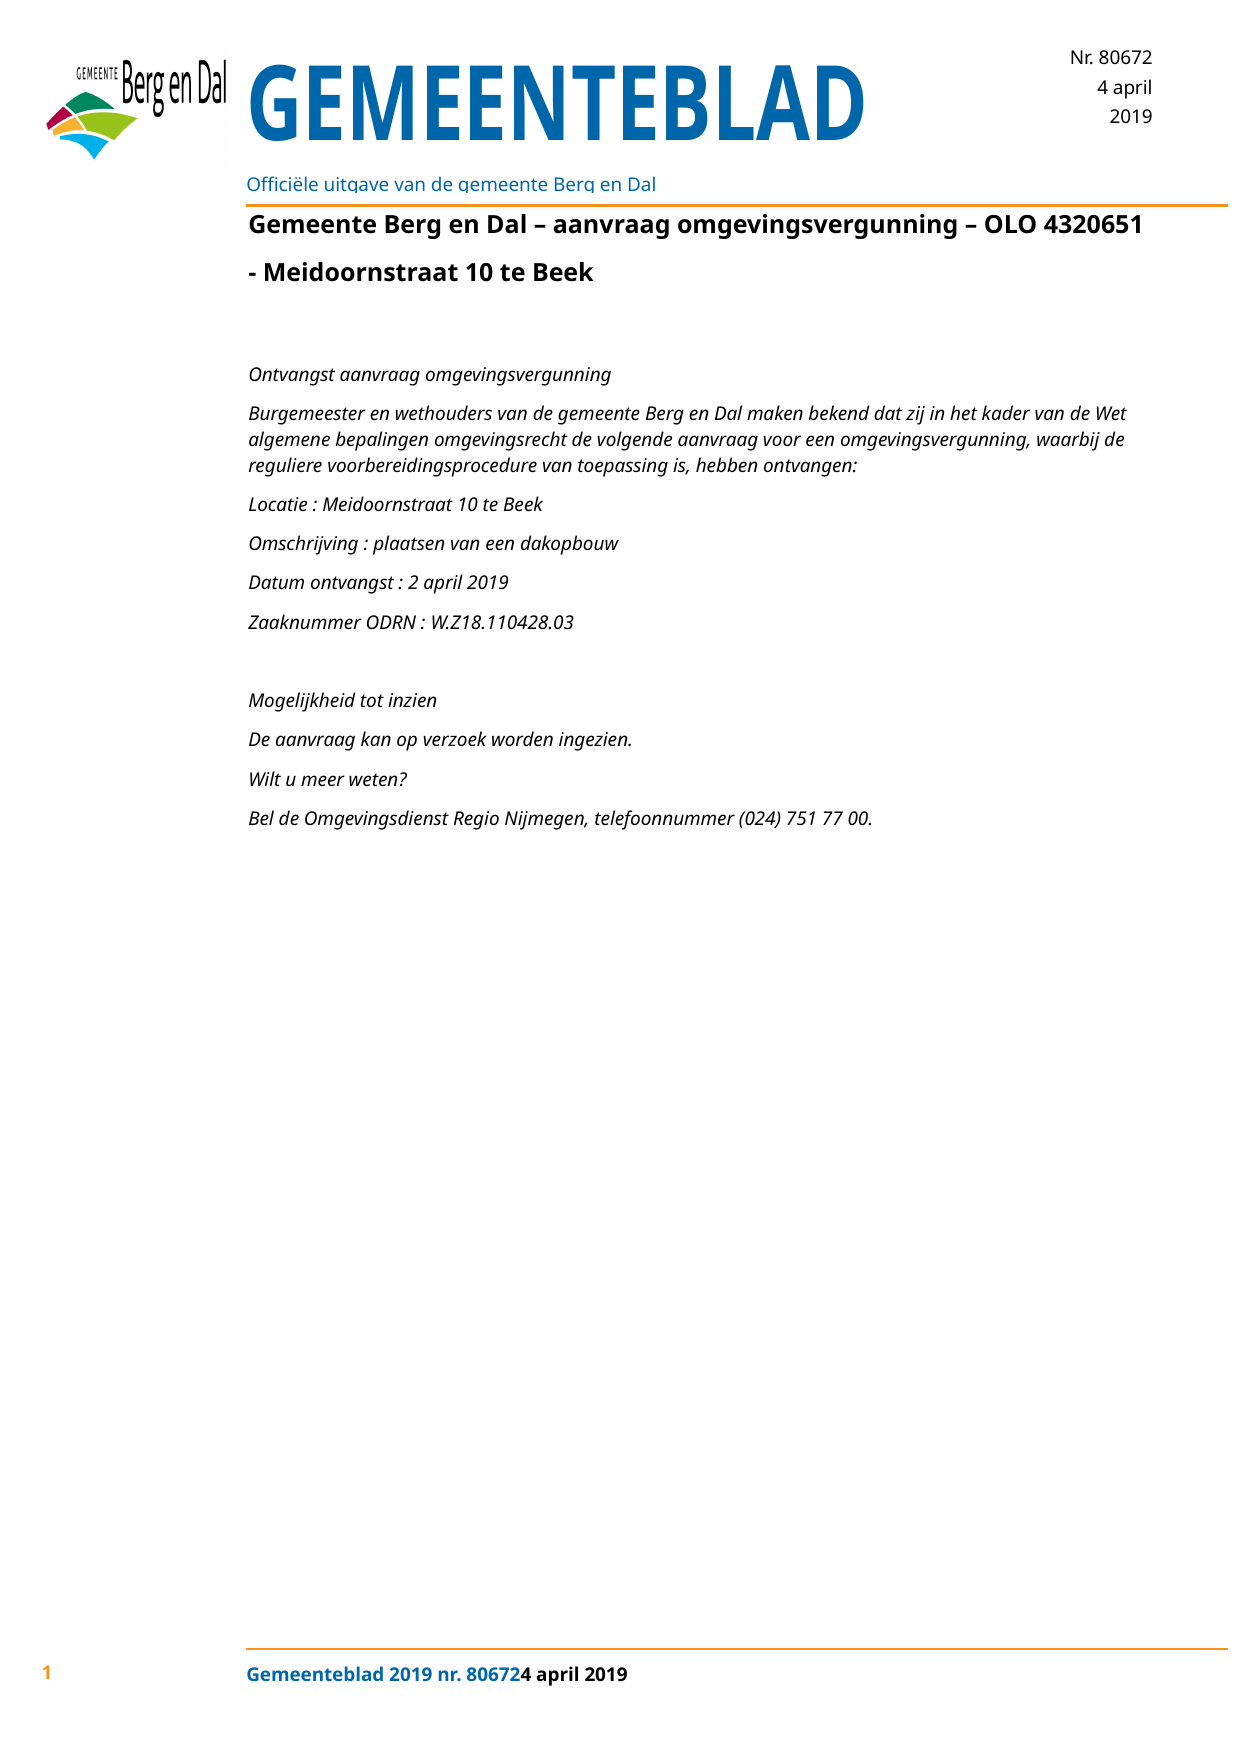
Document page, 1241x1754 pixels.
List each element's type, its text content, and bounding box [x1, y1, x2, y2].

text Locatie : Meidoornstraat 10 te Beek [248, 491, 1152, 517]
text Mogelijkheid tot inzien [248, 687, 1152, 713]
picture [41, 47, 231, 172]
text Bel de Omgevingsdienst Regio Nijmegen, telefoonnummer (024) 751 77 00. [248, 805, 1152, 831]
text Ontvangst aanvraag omgevingsvergunning [248, 361, 1152, 387]
text Omschrijving : plaatsen van een dakopbouw [248, 530, 1152, 556]
text Datum ontvangst : 2 april 2019 [248, 569, 1152, 595]
text Wilt u meer weten? [248, 766, 1152, 792]
text De aanvraag kan op verzoek worden ingezien. [248, 727, 1152, 752]
text Gemeente Berg en Dal – aanvraag omgevingsvergunning – OLO 4320651 - Meidoornstraat 10 te Beek [248, 207, 1152, 288]
text Burgemeester en wethouders van de gemeente Berg en Dal maken bekend dat zij in het kader van de Wet algemene bepalingen omgevingsrecht de volgende aanvraag voor een omgevingsvergunning, waarbij de reguliere voorbereidingsprocedure van toepassing is, hebben ontvangen: [248, 400, 1152, 477]
text Zaaknummer ODRN : W.Z18.110428.03 [248, 609, 1152, 634]
